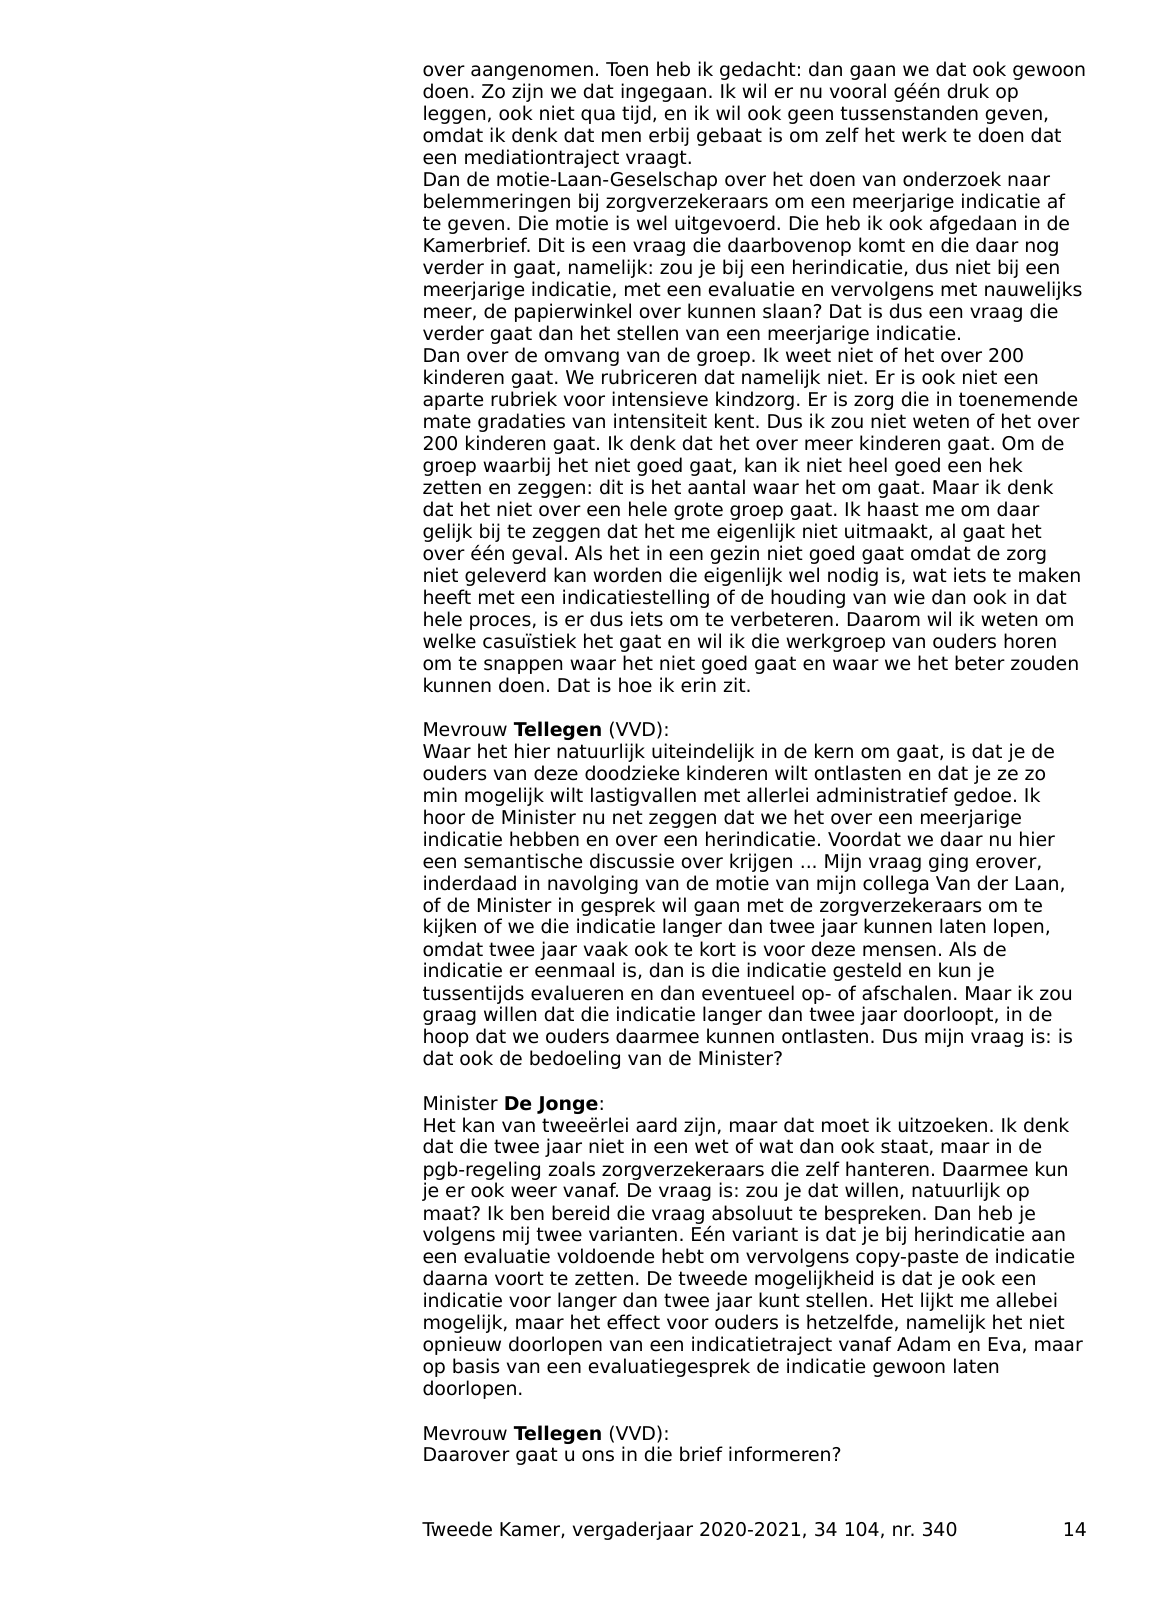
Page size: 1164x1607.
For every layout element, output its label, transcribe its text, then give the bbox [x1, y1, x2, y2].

text Het kan van tweeërlei aard zijn, maar dat moet ik uitzoeken. Ik denk dat die twee jaar niet in een wet of wat dan ook staat, maar in de pgb-regeling zoals zorgverzekeraars die zelf hanteren. Daarmee kun je er ook weer vanaf. De vraag is: zou je dat willen, natuurlijk op maat? Ik ben bereid die vraag absoluut te bespreken. Dan heb je volgens mij twee varianten. Eén variant is dat je bij herindicatie aan een evaluatie voldoende hebt om vervolgens copy-paste de indicatie daarna voort te zetten. De tweede mogelijkheid is dat je ook een indicatie voor langer dan twee jaar kunt stellen. Het lijkt me allebei mogelijk, maar het effect voor ouders is hetzelfde, namelijk het niet opnieuw doorlopen van een indicatietraject vanaf Adam en Eva, maar op basis van een evaluatiegesprek de indicatie gewoon laten doorlopen. [422, 1114, 1087, 1400]
text Minister De Jonge: [422, 1092, 1087, 1114]
text Dan over de omvang van de groep. Ik weet niet of het over 200 kinderen gaat. We rubriceren dat namelijk niet. Er is ook niet een aparte rubriek voor intensieve kindzorg. Er is zorg die in toenemende mate gradaties van intensiteit kent. Dus ik zou niet weten of het over 200 kinderen gaat. Ik denk dat het over meer kinderen gaat. Om de groep waarbij het niet goed gaat, kan ik niet heel goed een hek zetten en zeggen: dit is het aantal waar het om gaat. Maar ik denk dat het niet over een hele grote groep gaat. Ik haast me om daar gelijk bij te zeggen dat het me eigenlijk niet uitmaakt, al gaat het over één geval. Als het in een gezin niet goed gaat omdat de zorg niet geleverd kan worden die eigenlijk wel nodig is, wat iets te maken heeft met een indicatiestelling of de houding van wie dan ook in dat hele proces, is er dus iets om te verbeteren. Daarom wil ik weten om welke casuïstiek het gaat en wil ik die werkgroep van ouders horen om te snappen waar het niet goed gaat en waar we het beter zouden kunnen doen. Dat is hoe ik erin zit. [422, 345, 1087, 696]
text Mevrouw Tellegen (VVD): [422, 1422, 1087, 1444]
text over aangenomen. Toen heb ik gedacht: dan gaan we dat ook gewoon doen. Zo zijn we dat ingegaan. Ik wil er nu vooral géén druk op leggen, ook niet qua tijd, en ik wil ook geen tussenstanden geven, omdat ik denk dat men erbij gebaat is om zelf het werk te doen dat een mediationtraject vraagt. [422, 59, 1087, 169]
text Dan de motie-Laan-Geselschap over het doen van onderzoek naar belemmeringen bij zorgverzekeraars om een meerjarige indicatie af te geven. Die motie is wel uitgevoerd. Die heb ik ook afgedaan in de Kamerbrief. Dit is een vraag die daarbovenop komt en die daar nog verder in gaat, namelijk: zou je bij een herindicatie, dus niet bij een meerjarige indicatie, met een evaluatie en vervolgens met nauwelijks meer, de papierwinkel over kunnen slaan? Dat is dus een vraag die verder gaat dan het stellen van een meerjarige indicatie. [422, 169, 1087, 345]
text Mevrouw Tellegen (VVD): [422, 719, 1087, 741]
text Daarover gaat u ons in die brief informeren? [422, 1444, 1087, 1466]
text Waar het hier natuurlijk uiteindelijk in de kern om gaat, is dat je de ouders van deze doodzieke kinderen wilt ontlasten en dat je ze zo min mogelijk wilt lastigvallen met allerlei administratief gedoe. Ik hoor de Minister nu net zeggen dat we het over een meerjarige indicatie hebben en over een herindicatie. Voordat we daar nu hier een semantische discussie over krijgen ... Mijn vraag ging erover, inderdaad in navolging van de motie van mijn collega Van der Laan, of de Minister in gesprek wil gaan met de zorgverzekeraars om te kijken of we die indicatie langer dan twee jaar kunnen laten lopen, omdat twee jaar vaak ook te kort is voor deze mensen. Als de indicatie er eenmaal is, dan is die indicatie gesteld en kun je tussentijds evalueren en dan eventueel op- of afschalen. Maar ik zou graag willen dat die indicatie langer dan twee jaar doorloopt, in de hoop dat we ouders daarmee kunnen ontlasten. Dus mijn vraag is: is dat ook de bedoeling van de Minister? [422, 741, 1087, 1070]
